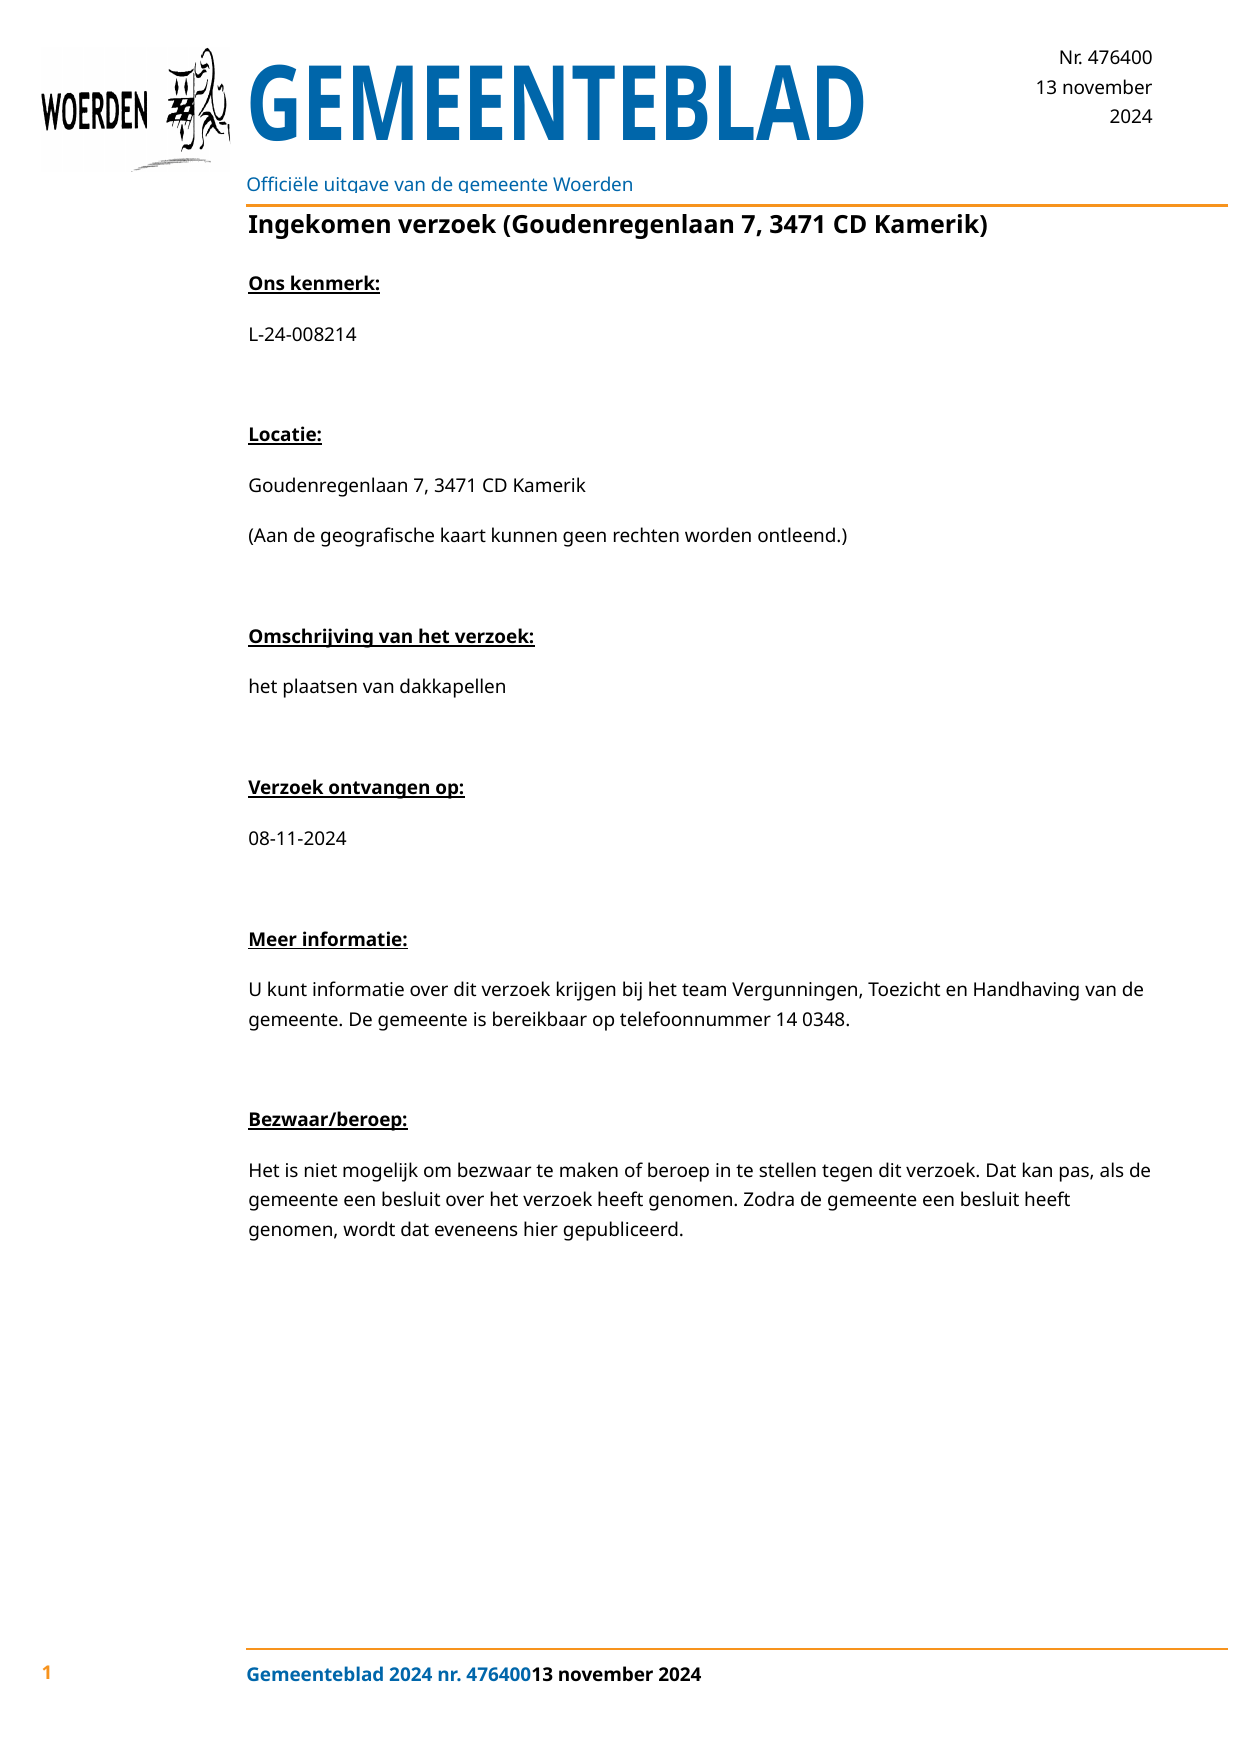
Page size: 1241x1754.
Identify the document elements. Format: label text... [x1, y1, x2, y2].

text Verzoek ontvangen op: [248, 774, 1152, 800]
text Ons kenmerk: [248, 270, 1152, 296]
text Omschrijving van het verzoek: [248, 623, 1152, 649]
text Goudenregenlaan 7, 3471 CD Kamerik [248, 472, 1152, 498]
text Het is niet mogelijk om bezwaar te maken of beroep in te stellen tegen dit verzoek. Dat kan pas, als de gemeente een besluit over het verzoek heeft genomen. Zodra de gemeente een besluit heeft genomen, wordt dat eveneens hier gepubliceerd. [248, 1157, 1152, 1242]
text Meer informatie: [248, 926, 1152, 951]
text U kunt informatie over dit verzoek krijgen bij het team Vergunningen, Toezicht en Handhaving van de gemeente. De gemeente is bereikbaar op telefoonnummer 14 0348. [248, 976, 1152, 1031]
text L-24-008214 [248, 321, 1152, 346]
picture [41, 47, 231, 172]
text Ingekomen verzoek (Goudenregenlaan 7, 3471 CD Kamerik) [248, 207, 1152, 241]
text 08-11-2024 [248, 825, 1152, 851]
text het plaatsen van dakkapellen [248, 674, 1152, 699]
text Bezwaar/beroep: [248, 1107, 1152, 1132]
text (Aan de geografische kaart kunnen geen rechten worden ontleend.) [248, 522, 1152, 548]
text Locatie: [248, 422, 1152, 447]
